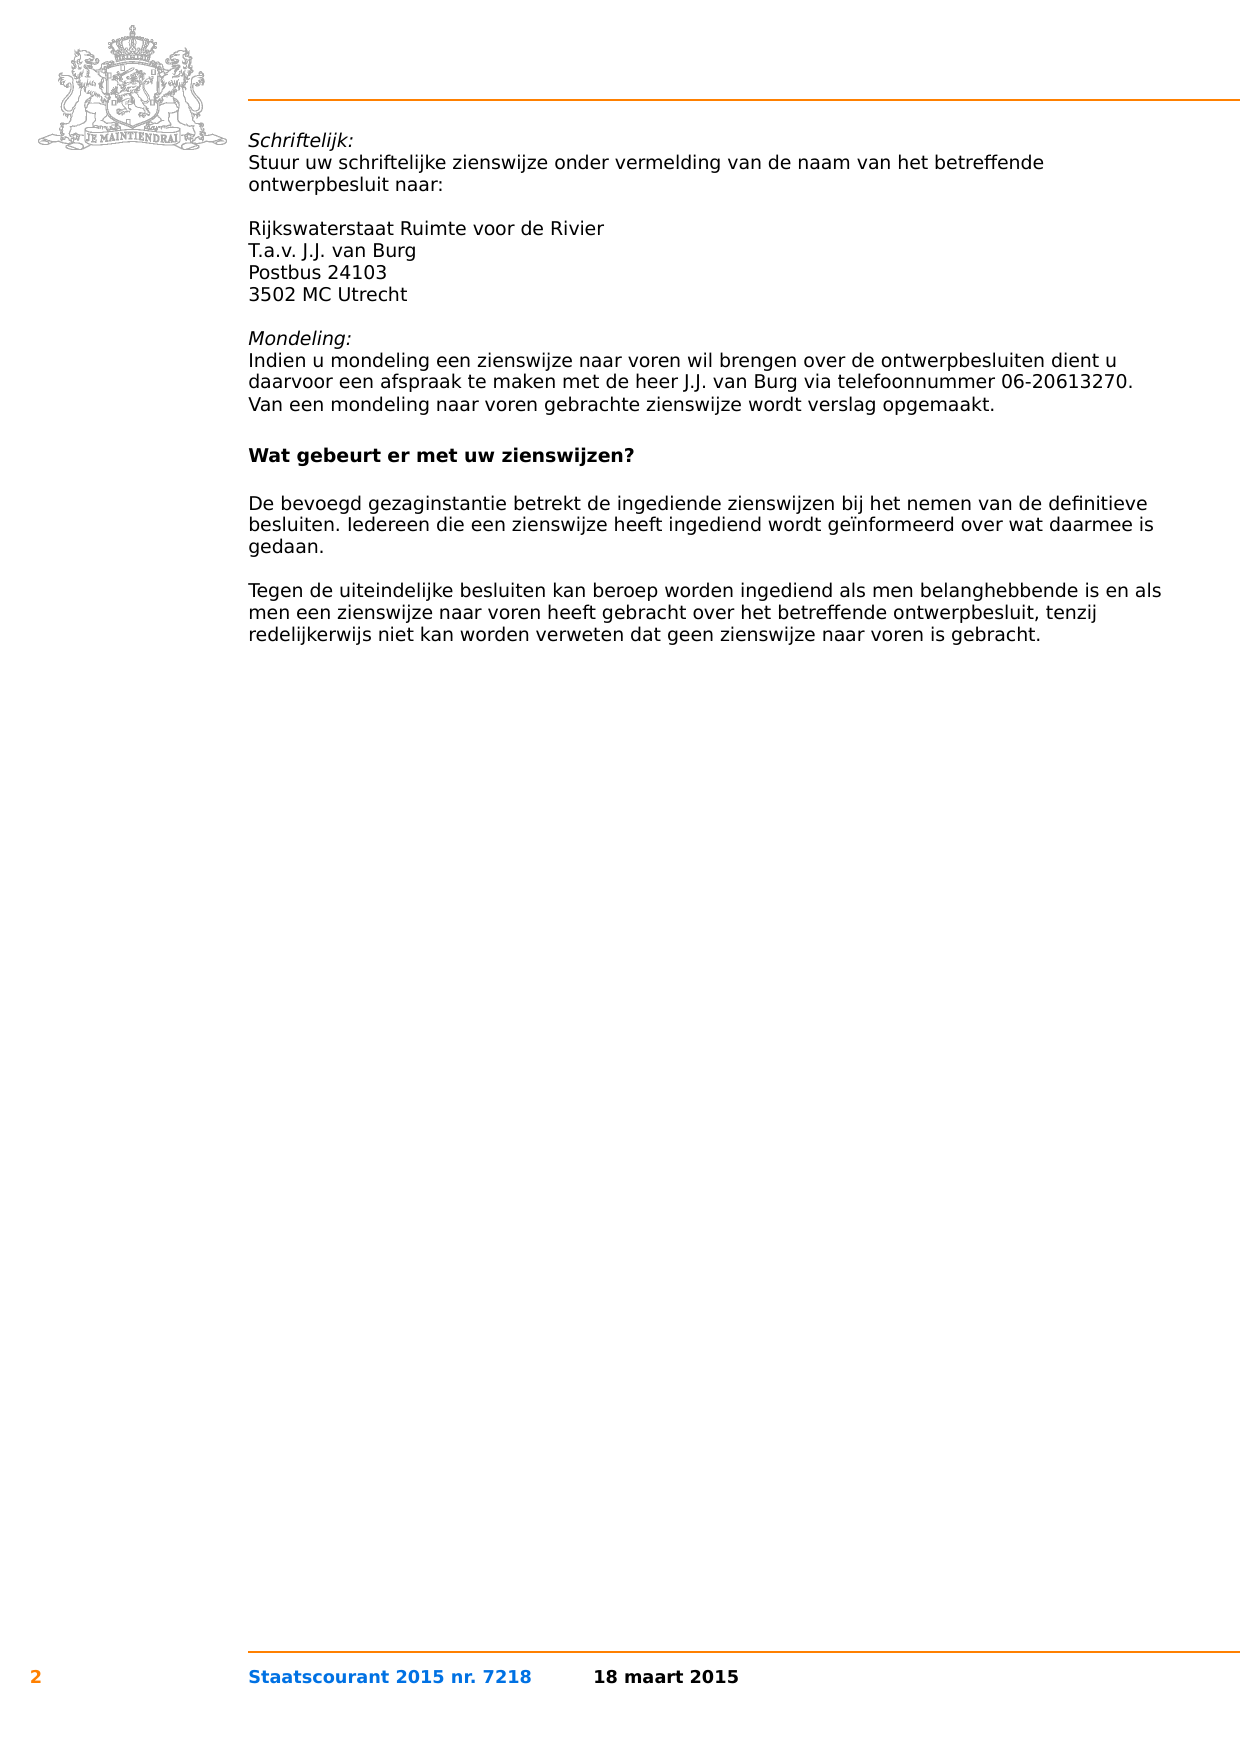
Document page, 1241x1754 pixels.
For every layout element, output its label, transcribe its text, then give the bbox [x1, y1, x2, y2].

text Stuur uw schriftelijke zienswijze onder vermelding van de naam van het betreffende ontwerpbesluit naar: [248, 152, 1163, 196]
text Mondeling: [248, 327, 1163, 349]
picture [38, 25, 227, 150]
text Postbus 24103 [248, 262, 1163, 284]
text Rijkswaterstaat Ruimte voor de Rivier [248, 218, 1163, 240]
text Indien u mondeling een zienswijze naar voren wil brengen over de ontwerpbesluiten dient u daarvoor een afspraak te maken met de heer J.J. van Burg via telefoonnummer 06-20613270. Van een mondeling naar voren gebrachte zienswijze wordt verslag opgemaakt. [248, 349, 1163, 415]
text 3502 MC Utrecht [248, 284, 1163, 306]
text Tegen de uiteindelijke besluiten kan beroep worden ingediend als men belanghebbende is en als men een zienswijze naar voren heeft gebracht over het betreffende ontwerpbesluit, tenzij redelijkerwijs niet kan worden verweten dat geen zienswijze naar voren is gebracht. [248, 580, 1163, 646]
text T.a.v. J.J. van Burg [248, 240, 1163, 262]
text De bevoegd gezaginstantie betrekt de ingediende zienswijzen bij het nemen van de definitieve besluiten. Iedereen die een zienswijze heeft ingediend wordt geïnformeerd over wat daarmee is gedaan. [248, 492, 1163, 558]
text Schriftelijk: [248, 130, 1163, 152]
subtitle Wat gebeurt er met uw zienswijzen? [248, 445, 1163, 467]
